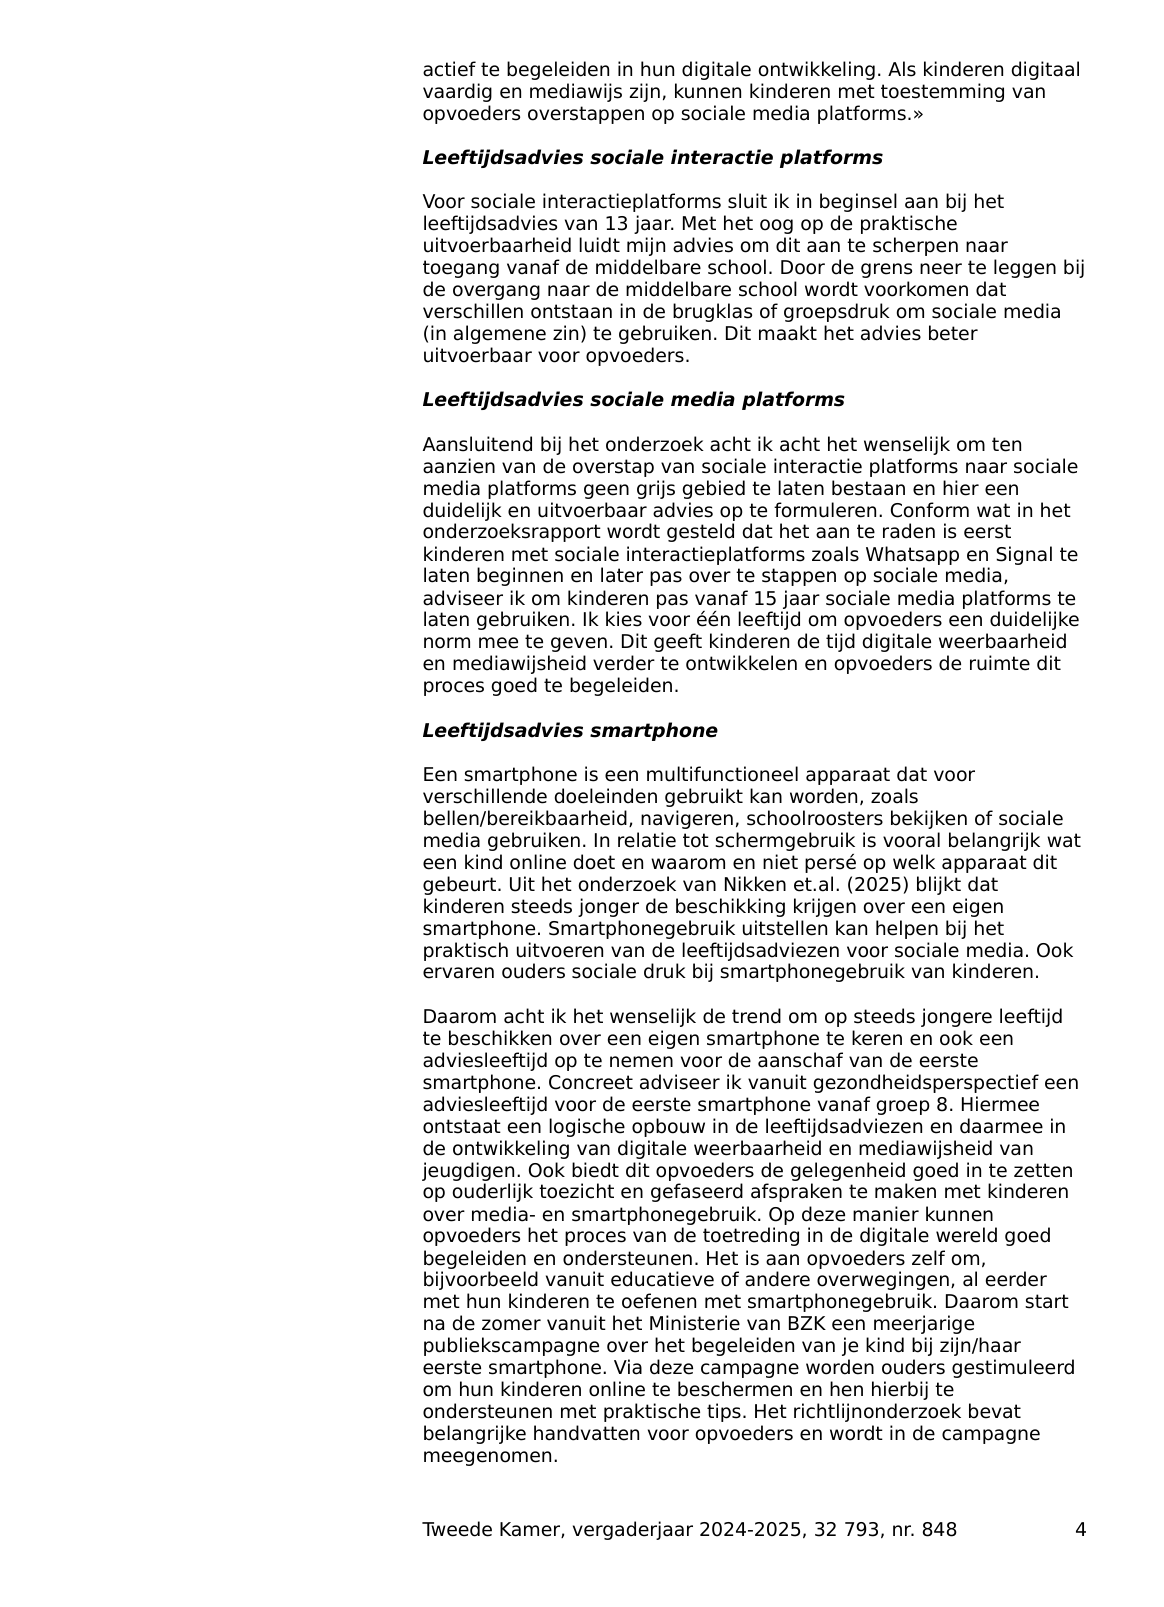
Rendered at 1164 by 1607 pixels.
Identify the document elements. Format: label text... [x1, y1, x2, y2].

text Voor sociale interactieplatforms sluit ik in beginsel aan bij het leeftijdsadvies van 13 jaar. Met het oog op de praktische uitvoerbaarheid luidt mijn advies om dit aan te scherpen naar toegang vanaf de middelbare school. Door de grens neer te leggen bij de overgang naar de middelbare school wordt voorkomen dat verschillen ontstaan in de brugklas of groepsdruk om sociale media (in algemene zin) te gebruiken. Dit maakt het advies beter uitvoerbaar voor opvoeders. [422, 191, 1087, 367]
text Een smartphone is een multifunctioneel apparaat dat voor verschillende doeleinden gebruikt kan worden, zoals bellen/bereikbaarheid, navigeren, schoolroosters bekijken of sociale media gebruiken. In relatie tot schermgebruik is vooral belangrijk wat een kind online doet en waarom en niet persé op welk apparaat dit gebeurt. Uit het onderzoek van Nikken et.al. (2025) blijkt dat kinderen steeds jonger de beschikking krijgen over een eigen smartphone. Smartphonegebruik uitstellen kan helpen bij het praktisch uitvoeren van de leeftijdsadviezen voor sociale media. Ook ervaren ouders sociale druk bij smartphonegebruik van kinderen. [422, 764, 1087, 983]
subtitle Leeftijdsadvies sociale interactie platforms [422, 147, 1087, 169]
text Aansluitend bij het onderzoek acht ik acht het wenselijk om ten aanzien van de overstap van sociale interactie platforms naar sociale media platforms geen grijs gebied te laten bestaan en hier een duidelijk en uitvoerbaar advies op te formuleren. Conform wat in het onderzoeksrapport wordt gesteld dat het aan te raden is eerst kinderen met sociale interactieplatforms zoals Whatsapp en Signal te laten beginnen en later pas over te stappen op sociale media, adviseer ik om kinderen pas vanaf 15 jaar sociale media platforms te laten gebruiken. Ik kies voor één leeftijd om opvoeders een duidelijke norm mee te geven. Dit geeft kinderen de tijd digitale weerbaarheid en mediawijsheid verder te ontwikkelen en opvoeders de ruimte dit proces goed te begeleiden. [422, 433, 1087, 697]
text Daarom acht ik het wenselijk de trend om op steeds jongere leeftijd te beschikken over een eigen smartphone te keren en ook een adviesleeftijd op te nemen voor de aanschaf van de eerste smartphone. Concreet adviseer ik vanuit gezondheidsperspectief een adviesleeftijd voor de eerste smartphone vanaf groep 8. Hiermee ontstaat een logische opbouw in de leeftijdsadviezen en daarmee in de ontwikkeling van digitale weerbaarheid en mediawijsheid van jeugdigen. Ook biedt dit opvoeders de gelegenheid goed in te zetten op ouderlijk toezicht en gefaseerd afspraken te maken met kinderen over media- en smartphonegebruik. Op deze manier kunnen opvoeders het proces van de toetreding in de digitale wereld goed begeleiden en ondersteunen. Het is aan opvoeders zelf om, bijvoorbeeld vanuit educatieve of andere overwegingen, al eerder met hun kinderen te oefenen met smartphonegebruik. Daarom start na de zomer vanuit het Ministerie van BZK een meerjarige publiekscampagne over het begeleiden van je kind bij zijn/haar eerste smartphone. Via deze campagne worden ouders gestimuleerd om hun kinderen online te beschermen en hen hierbij te ondersteunen met praktische tips. Het richtlijnonderzoek bevat belangrijke handvatten voor opvoeders en wordt in de campagne meegenomen. [422, 1006, 1087, 1467]
subtitle Leeftijdsadvies sociale media platforms [422, 389, 1087, 411]
text actief te begeleiden in hun digitale ontwikkeling. Als kinderen digitaal vaardig en mediawijs zijn, kunnen kinderen met toestemming van opvoeders overstappen op sociale media platforms.» [422, 59, 1087, 125]
subtitle Leeftijdsadvies smartphone [422, 719, 1087, 741]
